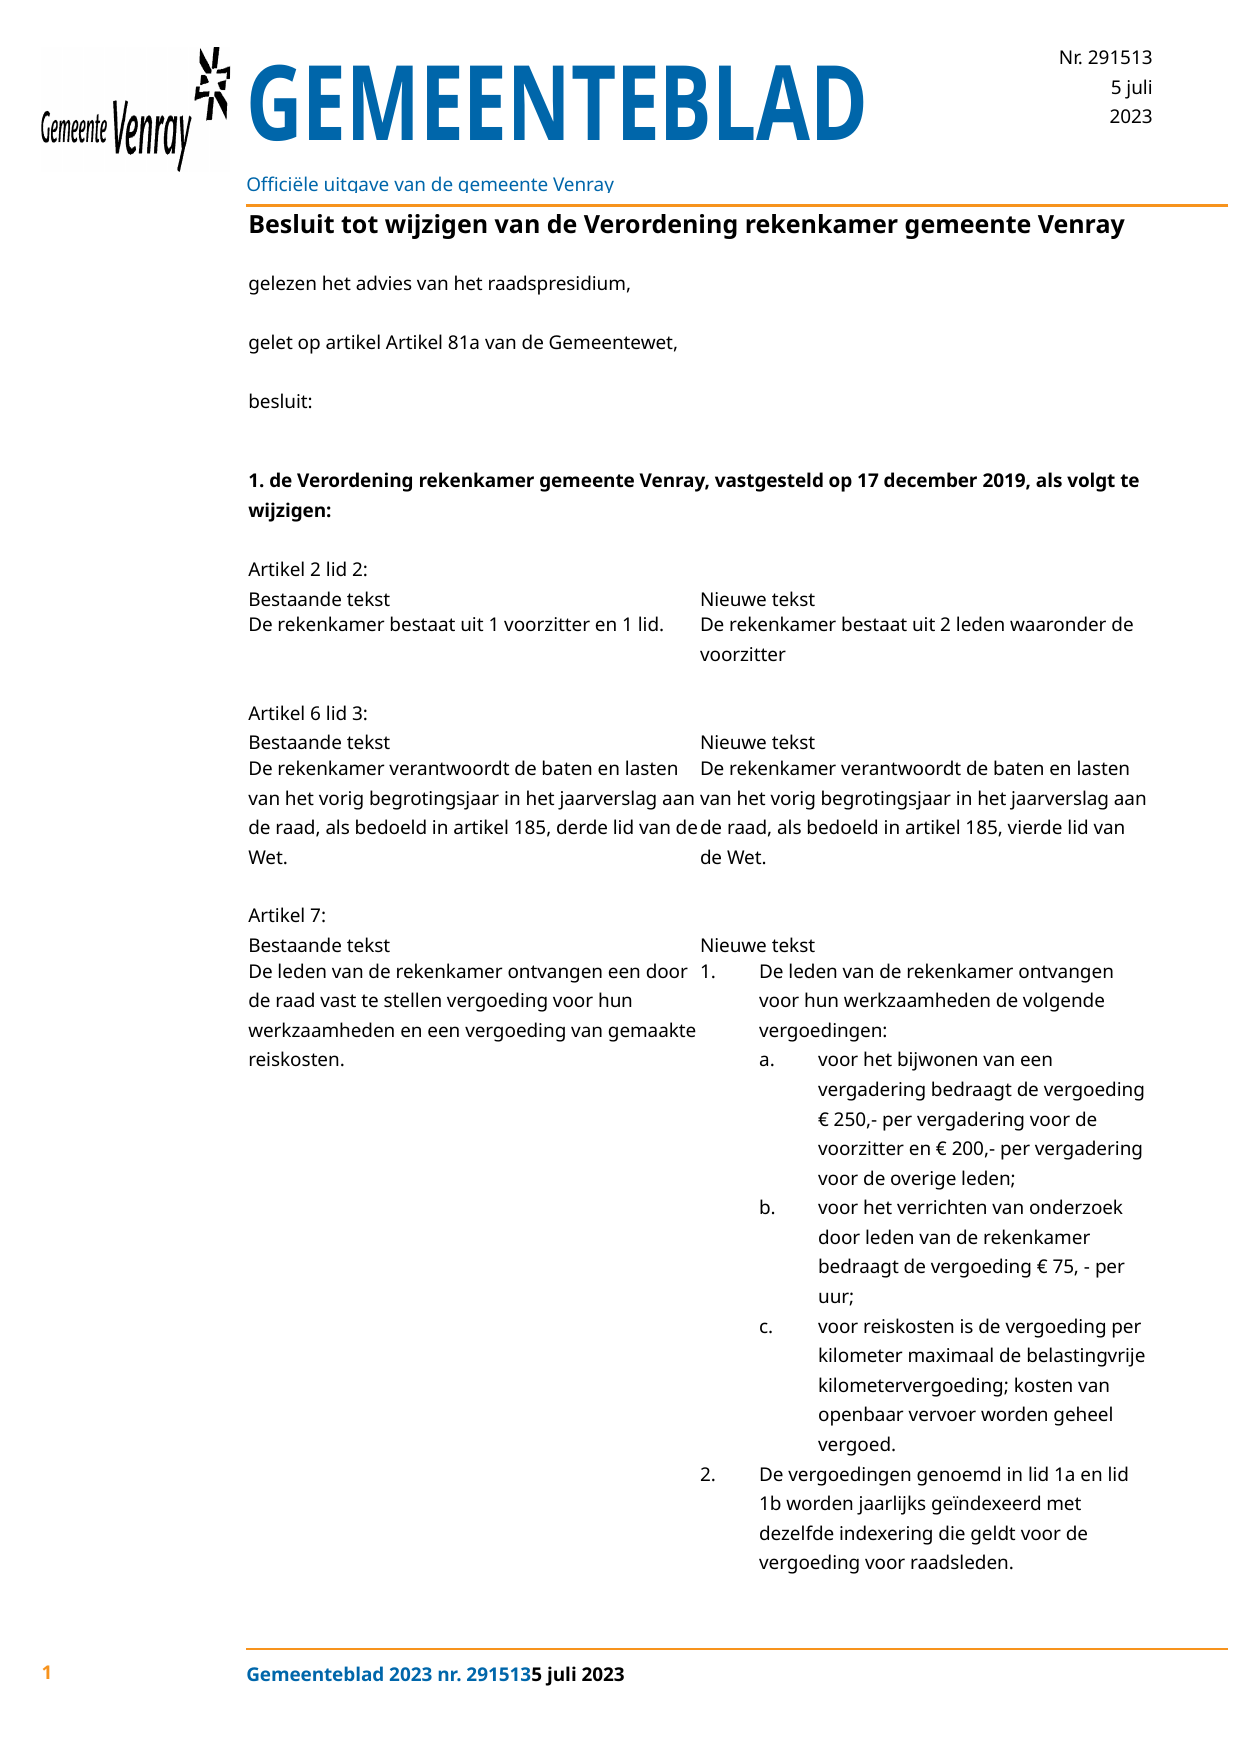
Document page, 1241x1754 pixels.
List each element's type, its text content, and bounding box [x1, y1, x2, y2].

text Artikel 7: [248, 902, 1152, 928]
text gelet op artikel Artikel 81a van de Gemeentewet, [248, 329, 1152, 355]
text Artikel 6 lid 3: [248, 700, 1152, 726]
text besluit: [248, 389, 1152, 414]
text gelezen het advies van het raadspresidium, [248, 270, 1152, 296]
text Artikel 2 lid 2: [248, 556, 1152, 582]
table_header Bestaande tekst [248, 730, 700, 755]
table_header Nieuwe tekst [700, 730, 1152, 755]
table_header Nieuwe tekst [700, 932, 1152, 958]
text Besluit tot wijzigen van de Verordening rekenkamer gemeente Venray [248, 207, 1152, 241]
table_cell De rekenkamer bestaat uit 1 voorzitter en 1 lid. [248, 612, 700, 667]
text 1. de Verordening rekenkamer gemeente Venray, vastgesteld op 17 december 2019, als volgt te wijzigen: [248, 467, 1152, 523]
table_header Bestaande tekst [248, 932, 700, 958]
table_cell De rekenkamer bestaat uit 2 leden waaronder de voorzitter [700, 612, 1152, 667]
table_cell De leden van de rekenkamer ontvangen een door de raad vast te stellen vergoeding voor hun werkzaamheden en een vergoeding van gemaakte reiskosten. [248, 958, 700, 1575]
table_header Nieuwe tekst [700, 586, 1152, 612]
table_cell De rekenkamer verantwoordt de baten en lasten van het vorig begrotingsjaar in het jaarverslag aan de raad, als bedoeld in artikel 185, vierde lid van de Wet. [700, 755, 1152, 870]
picture [41, 47, 231, 172]
table_header Bestaande tekst [248, 586, 700, 612]
table_cell De leden van de rekenkamer ontvangen voor hun werkzaamheden de volgende vergoedingen: voor het bijwonen van een vergadering bedraagt de vergoeding € 250,- per vergadering voor de voorzitter en € 200,- per vergadering voor de overige leden; voor het verrichten van onderzoek door leden van de rekenkamer bedraagt de vergoeding € 75, - per uur; voor reiskosten is de vergoeding per kilometer maximaal de belastingvrije kilometervergoeding; kosten van openbaar vervoer worden geheel vergoed. De vergoedingen genoemd in lid 1a en lid 1b worden jaarlijks geïndexeerd met dezelfde indexering die geldt voor de vergoeding voor raadsleden. [700, 958, 1152, 1575]
table_cell De rekenkamer verantwoordt de baten en lasten van het vorig begrotingsjaar in het jaarverslag aan de raad, als bedoeld in artikel 185, derde lid van de Wet. [248, 755, 700, 870]
